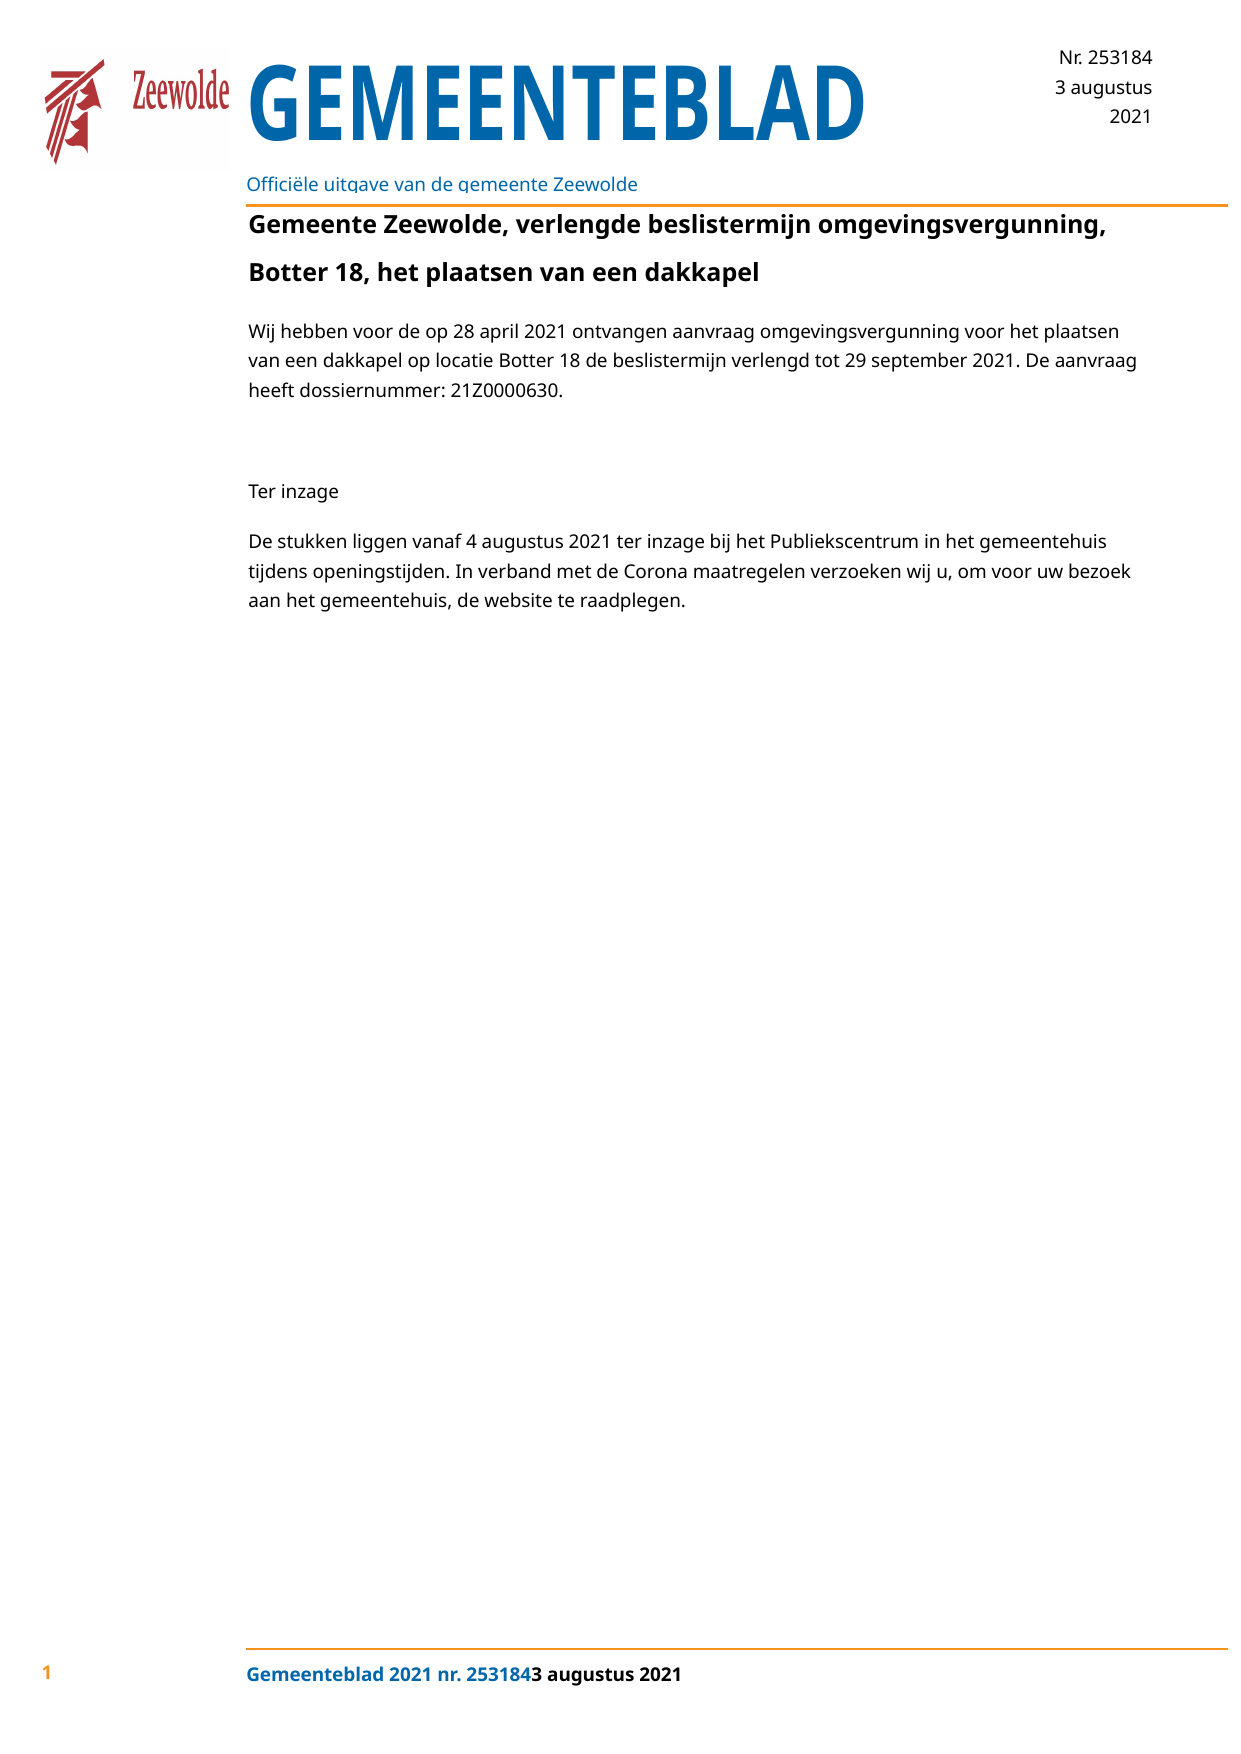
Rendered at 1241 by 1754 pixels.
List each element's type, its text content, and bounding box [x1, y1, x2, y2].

picture [41, 47, 231, 172]
text Wij hebben voor de op 28 april 2021 ontvangen aanvraag omgevingsvergunning voor het plaatsen van een dakkapel op locatie Botter 18 de beslistermijn verlengd tot 29 september 2021. De aanvraag heeft dossiernummer: 21Z0000630. [248, 318, 1152, 403]
text Gemeente Zeewolde, verlengde beslistermijn omgevingsvergunning, Botter 18, het plaatsen van een dakkapel [248, 207, 1152, 288]
text De stukken liggen vanaf 4 augustus 2021 ter inzage bij het Publiekscentrum in het gemeentehuis tijdens openingstijden. In verband met de Corona maatregelen verzoeken wij u, om voor uw bezoek aan het gemeentehuis, de website te raadplegen. [248, 528, 1152, 613]
text Ter inzage [248, 478, 1152, 504]
